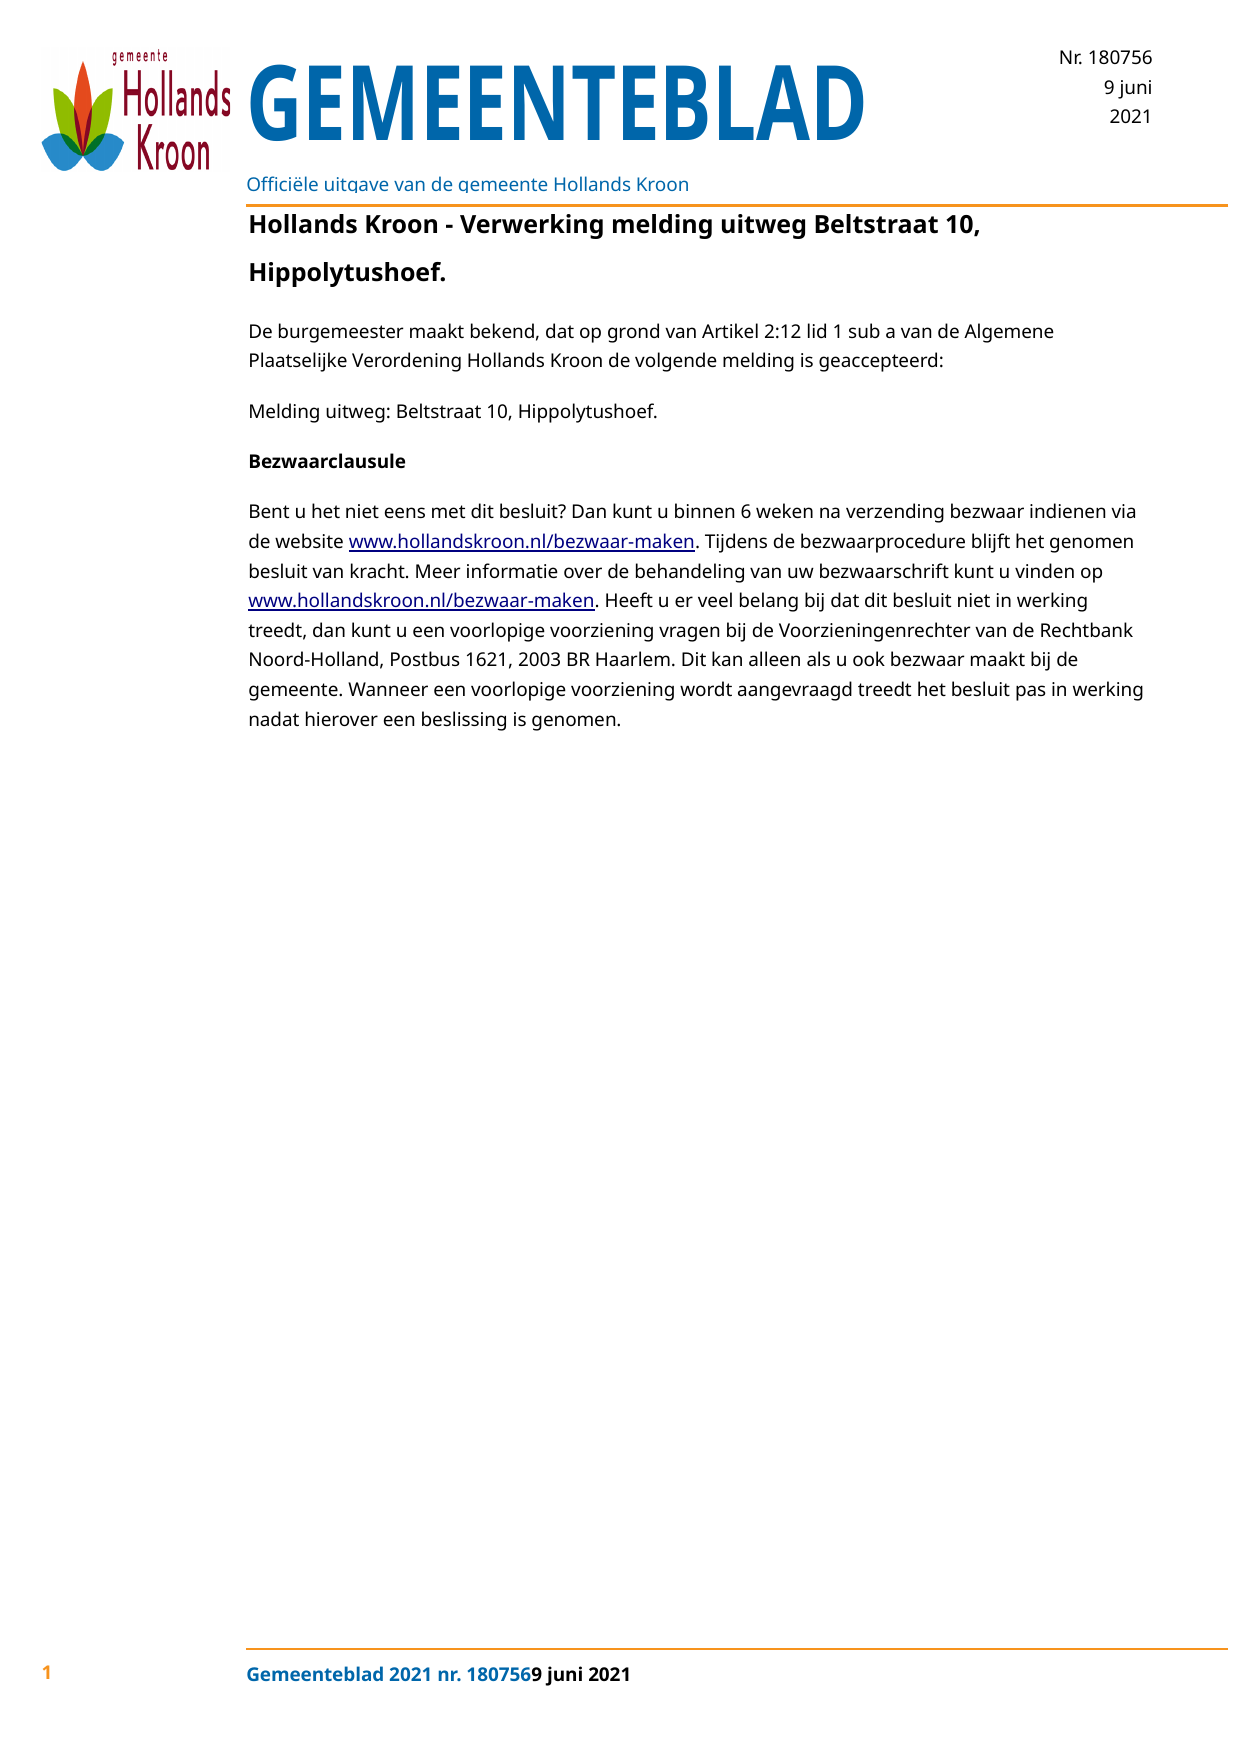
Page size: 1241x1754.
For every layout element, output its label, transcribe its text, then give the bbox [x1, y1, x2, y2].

text De burgemeester maakt bekend, dat op grond van Artikel 2:12 lid 1 sub a van de Algemene Plaatselijke Verordening Hollands Kroon de volgende melding is geaccepteerd: [248, 318, 1152, 373]
text Bent u het niet eens met dit besluit? Dan kunt u binnen 6 weken na verzending bezwaar indienen via de website www.hollandskroon.nl/bezwaar-maken. Tijdens de bezwaarprocedure blijft het genomen besluit van kracht. Meer informatie over de behandeling van uw bezwaarschrift kunt u vinden op www.hollandskroon.nl/bezwaar-maken. Heeft u er veel belang bij dat dit besluit niet in werking treedt, dan kunt u een voorlopige voorziening vragen bij de Voorzieningenrechter van de Rechtbank Noord-Holland, Postbus 1621, 2003 BR Haarlem. Dit kan alleen als u ook bezwaar maakt bij de gemeente. Wanneer een voorlopige voorziening wordt aangevraagd treedt het besluit pas in werking nadat hierover een beslissing is genomen. [248, 499, 1152, 732]
text Bezwaarclausule [248, 448, 1152, 474]
text Melding uitweg: Beltstraat 10, Hippolytushoef. [248, 398, 1152, 424]
text Hollands Kroon - Verwerking melding uitweg Beltstraat 10, Hippolytushoef. [248, 207, 1152, 288]
picture [41, 47, 231, 172]
